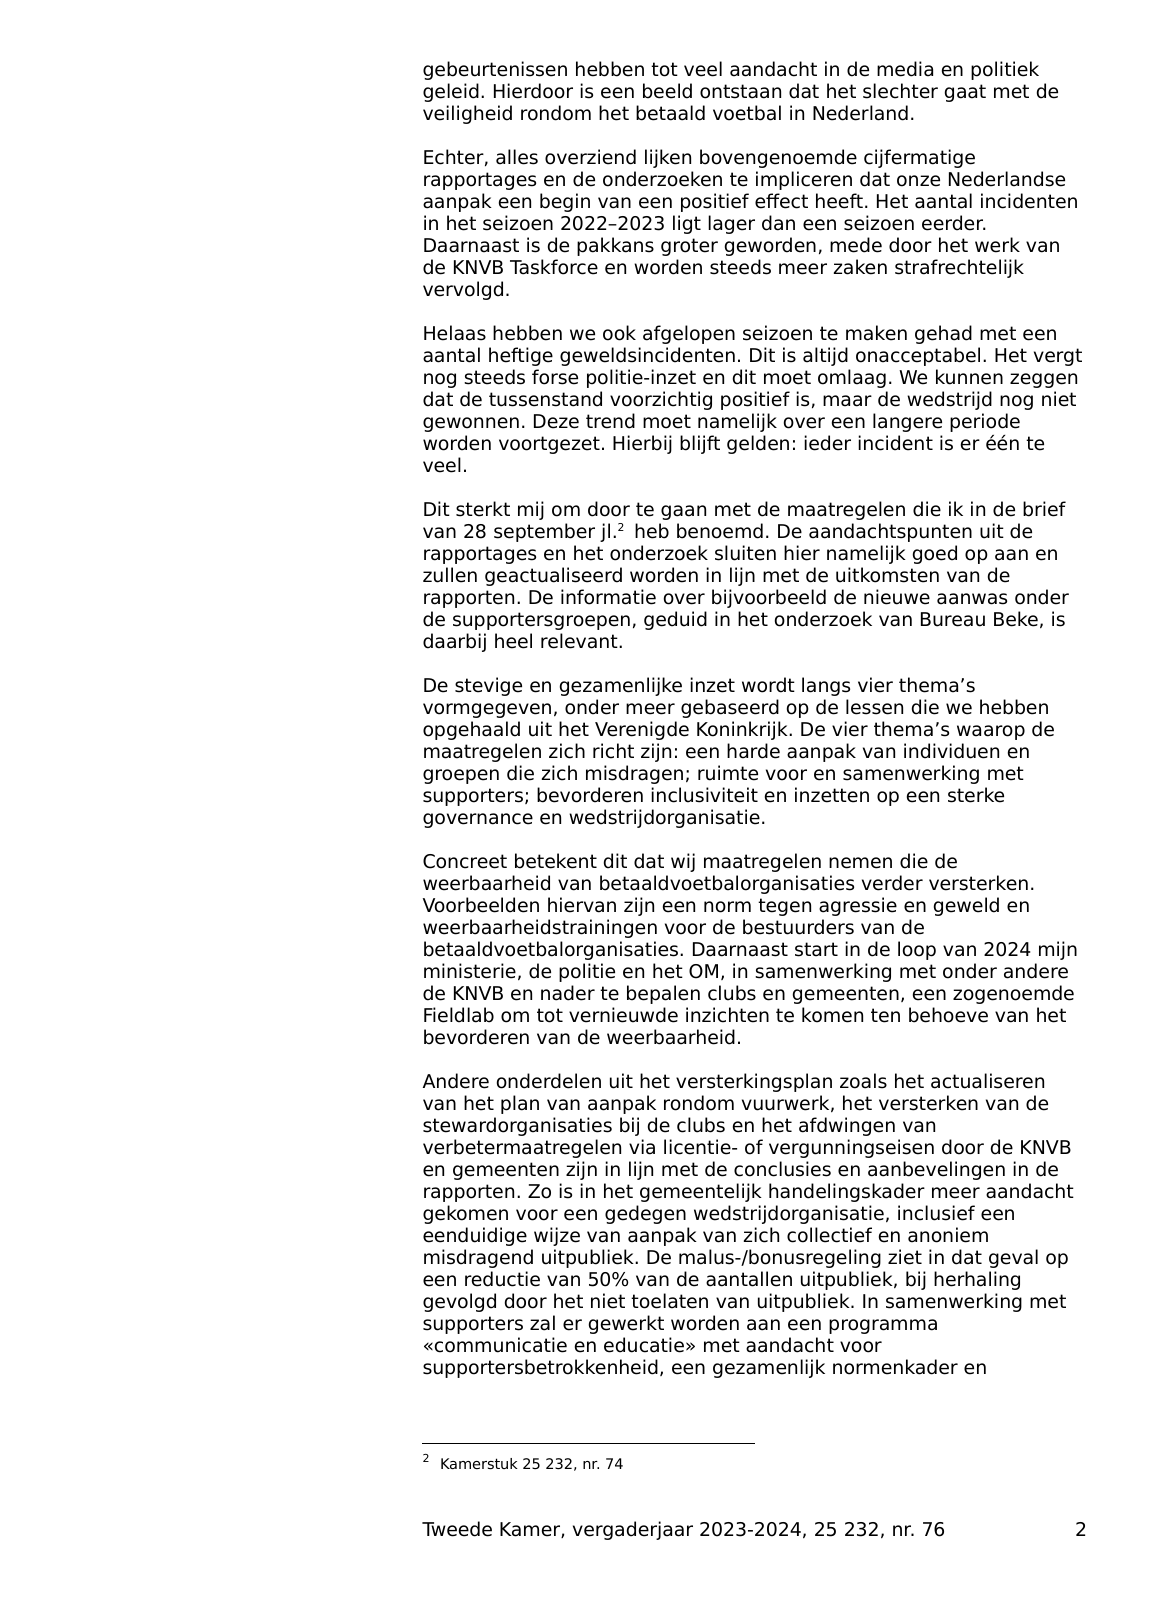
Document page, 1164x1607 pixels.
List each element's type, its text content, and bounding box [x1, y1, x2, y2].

text De stevige en gezamenlijke inzet wordt langs vier thema’s vormgegeven, onder meer gebaseerd op de lessen die we hebben opgehaald uit het Verenigde Koninkrijk. De vier thema’s waarop de maatregelen zich richt zijn: een harde aanpak van individuen en groepen die zich misdragen; ruimte voor en samenwerking met supporters; bevorderen inclusiviteit en inzetten op een sterke governance en wedstrijdorganisatie. [422, 675, 1087, 829]
text Dit sterkt mij om door te gaan met de maatregelen die ik in de brief van 28 september jl. heb benoemd. De aandachtspunten uit de rapportages en het onderzoek sluiten hier namelijk goed op aan en zullen geactualiseerd worden in lijn met de uitkomsten van de rapporten. De informatie over bijvoorbeeld de nieuwe aanwas onder de supportersgroepen, geduid in het onderzoek van Bureau Beke, is daarbij heel relevant. [422, 499, 1087, 653]
text Kamerstuk 25 232, nr. 74 [422, 1452, 1087, 1474]
text gebeurtenissen hebben tot veel aandacht in de media en politiek geleid. Hierdoor is een beeld ontstaan dat het slechter gaat met de veiligheid rondom het betaald voetbal in Nederland. [422, 59, 1087, 125]
text Concreet betekent dit dat wij maatregelen nemen die de weerbaarheid van betaaldvoetbalorganisaties verder versterken. Voorbeelden hiervan zijn een norm tegen agressie en geweld en weerbaarheidstrainingen voor de bestuurders van de betaaldvoetbalorganisaties. Daarnaast start in de loop van 2024 mijn ministerie, de politie en het OM, in samenwerking met onder andere de KNVB en nader te bepalen clubs en gemeenten, een zogenoemde Fieldlab om tot vernieuwde inzichten te komen ten behoeve van het bevorderen van de weerbaarheid. [422, 851, 1087, 1049]
text Echter, alles overziend lijken bovengenoemde cijfermatige rapportages en de onderzoeken te impliceren dat onze Nederlandse aanpak een begin van een positief effect heeft. Het aantal incidenten in het seizoen 2022–2023 ligt lager dan een seizoen eerder. Daarnaast is de pakkans groter geworden, mede door het werk van de KNVB Taskforce en worden steeds meer zaken strafrechtelijk vervolgd. [422, 147, 1087, 301]
text Helaas hebben we ook afgelopen seizoen te maken gehad met een aantal heftige geweldsincidenten. Dit is altijd onacceptabel. Het vergt nog steeds forse politie-inzet en dit moet omlaag. We kunnen zeggen dat de tussenstand voorzichtig positief is, maar de wedstrijd nog niet gewonnen. Deze trend moet namelijk over een langere periode worden voortgezet. Hierbij blijft gelden: ieder incident is er één te veel. [422, 323, 1087, 477]
text Andere onderdelen uit het versterkingsplan zoals het actualiseren van het plan van aanpak rondom vuurwerk, het versterken van de stewardorganisaties bij de clubs en het afdwingen van verbetermaatregelen via licentie- of vergunningseisen door de KNVB en gemeenten zijn in lijn met de conclusies en aanbevelingen in de rapporten. Zo is in het gemeentelijk handelingskader meer aandacht gekomen voor een gedegen wedstrijdorganisatie, inclusief een eenduidige wijze van aanpak van zich collectief en anoniem misdragend uitpubliek. De malus-/bonusregeling ziet in dat geval op een reductie van 50% van de aantallen uitpubliek, bij herhaling gevolgd door het niet toelaten van uitpubliek. In samenwerking met supporters zal er gewerkt worden aan een programma «communicatie en educatie» met aandacht voor supportersbetrokkenheid, een gezamenlijk normenkader en [422, 1071, 1087, 1379]
